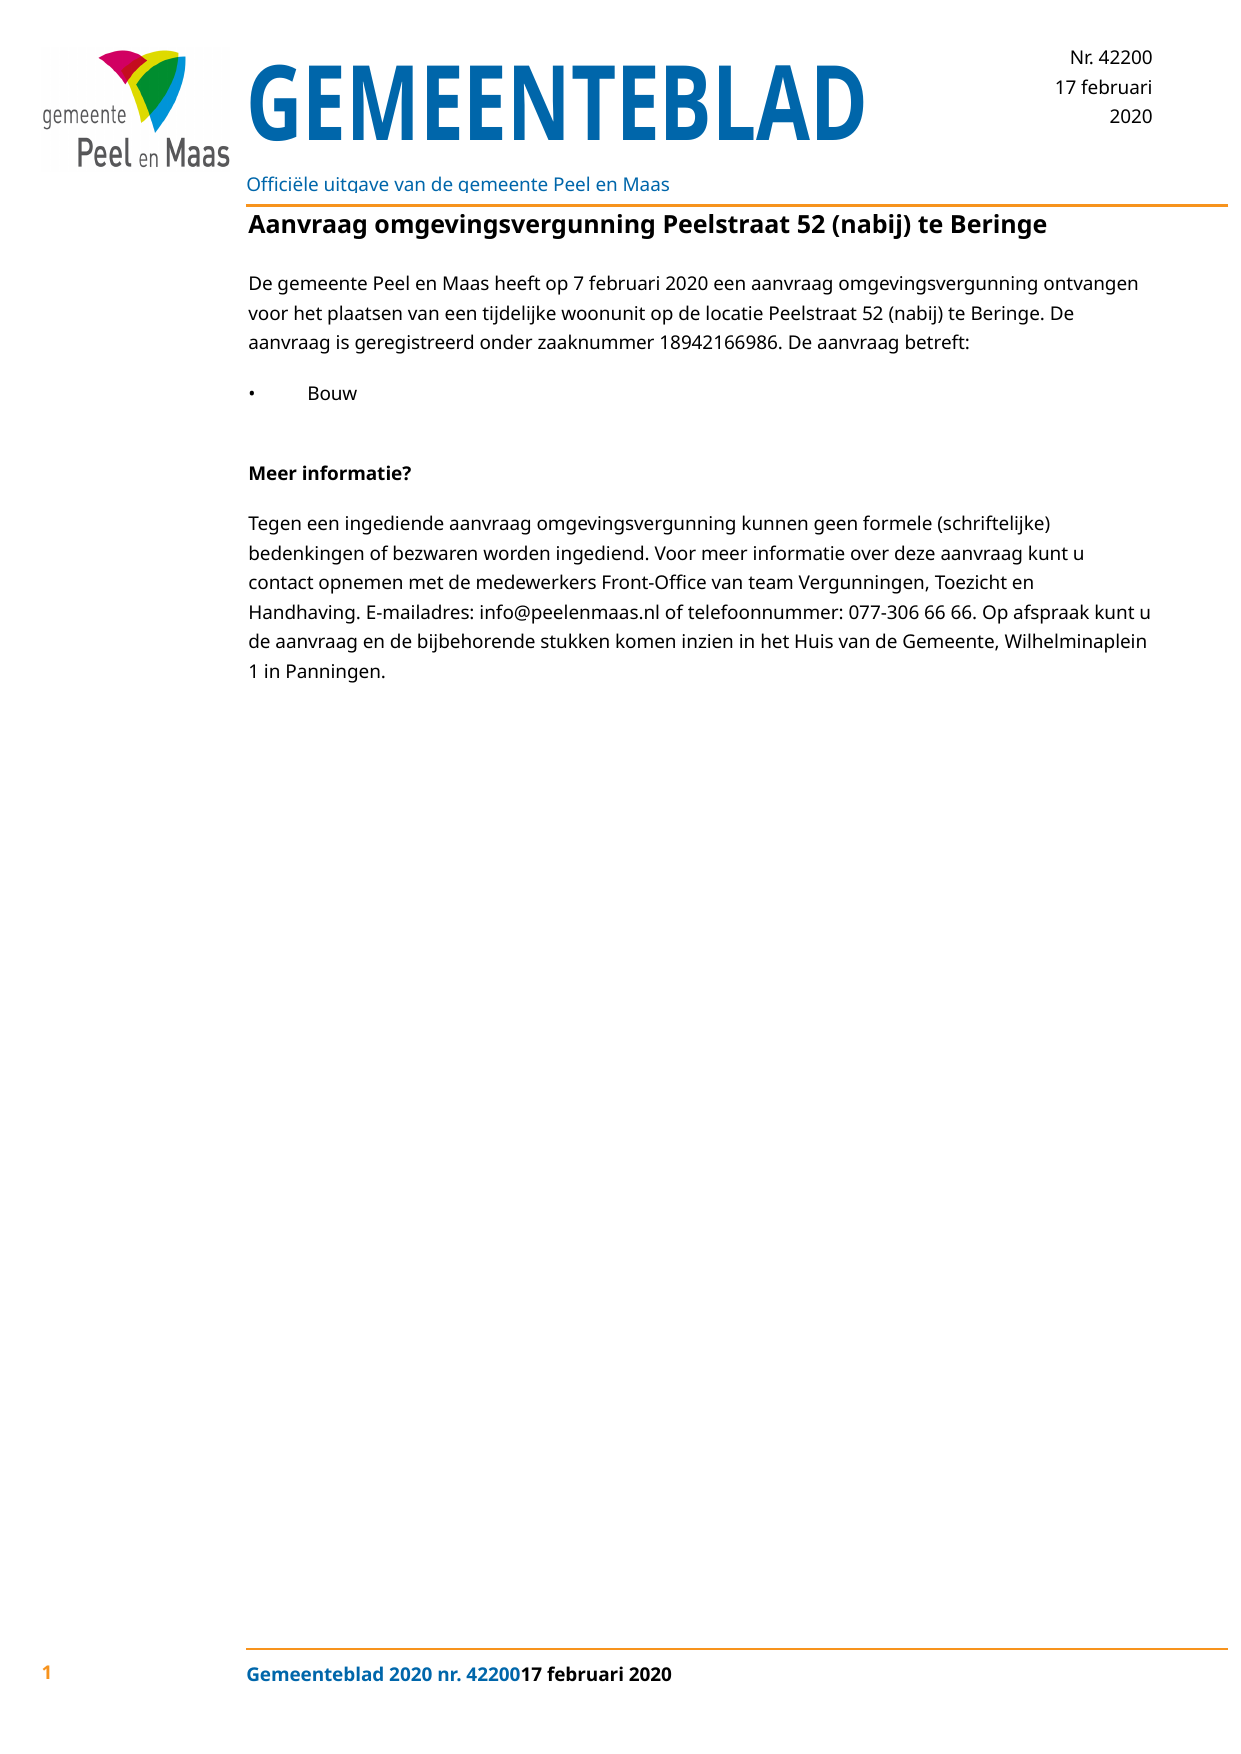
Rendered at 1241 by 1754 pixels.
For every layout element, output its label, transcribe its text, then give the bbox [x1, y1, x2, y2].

text De gemeente Peel en Maas heeft op 7 februari 2020 een aanvraag omgevingsvergunning ontvangen voor het plaatsen van een tijdelijke woonunit op de locatie Peelstraat 52 (nabij) te Beringe. De aanvraag is geregistreerd onder zaaknummer 18942166986. De aanvraag betreft: [248, 270, 1152, 355]
picture [41, 47, 231, 172]
text Tegen een ingediende aanvraag omgevingsvergunning kunnen geen formele (schriftelijke) bedenkingen of bezwaren worden ingediend. Voor meer informatie over deze aanvraag kunt u contact opnemen met de medewerkers Front-Office van team Vergunningen, Toezicht en Handhaving. E-mailadres: info@peelenmaas.nl of telefoonnummer: 077-306 66 66. Op afspraak kunt u de aanvraag en de bijbehorende stukken komen inzien in het Huis van de Gemeente, Wilhelminaplein 1 in Panningen. [248, 510, 1152, 684]
text Aanvraag omgevingsvergunning Peelstraat 52 (nabij) te Beringe [248, 207, 1152, 241]
text Meer informatie? [248, 460, 1152, 486]
list Bouw [248, 380, 1152, 406]
